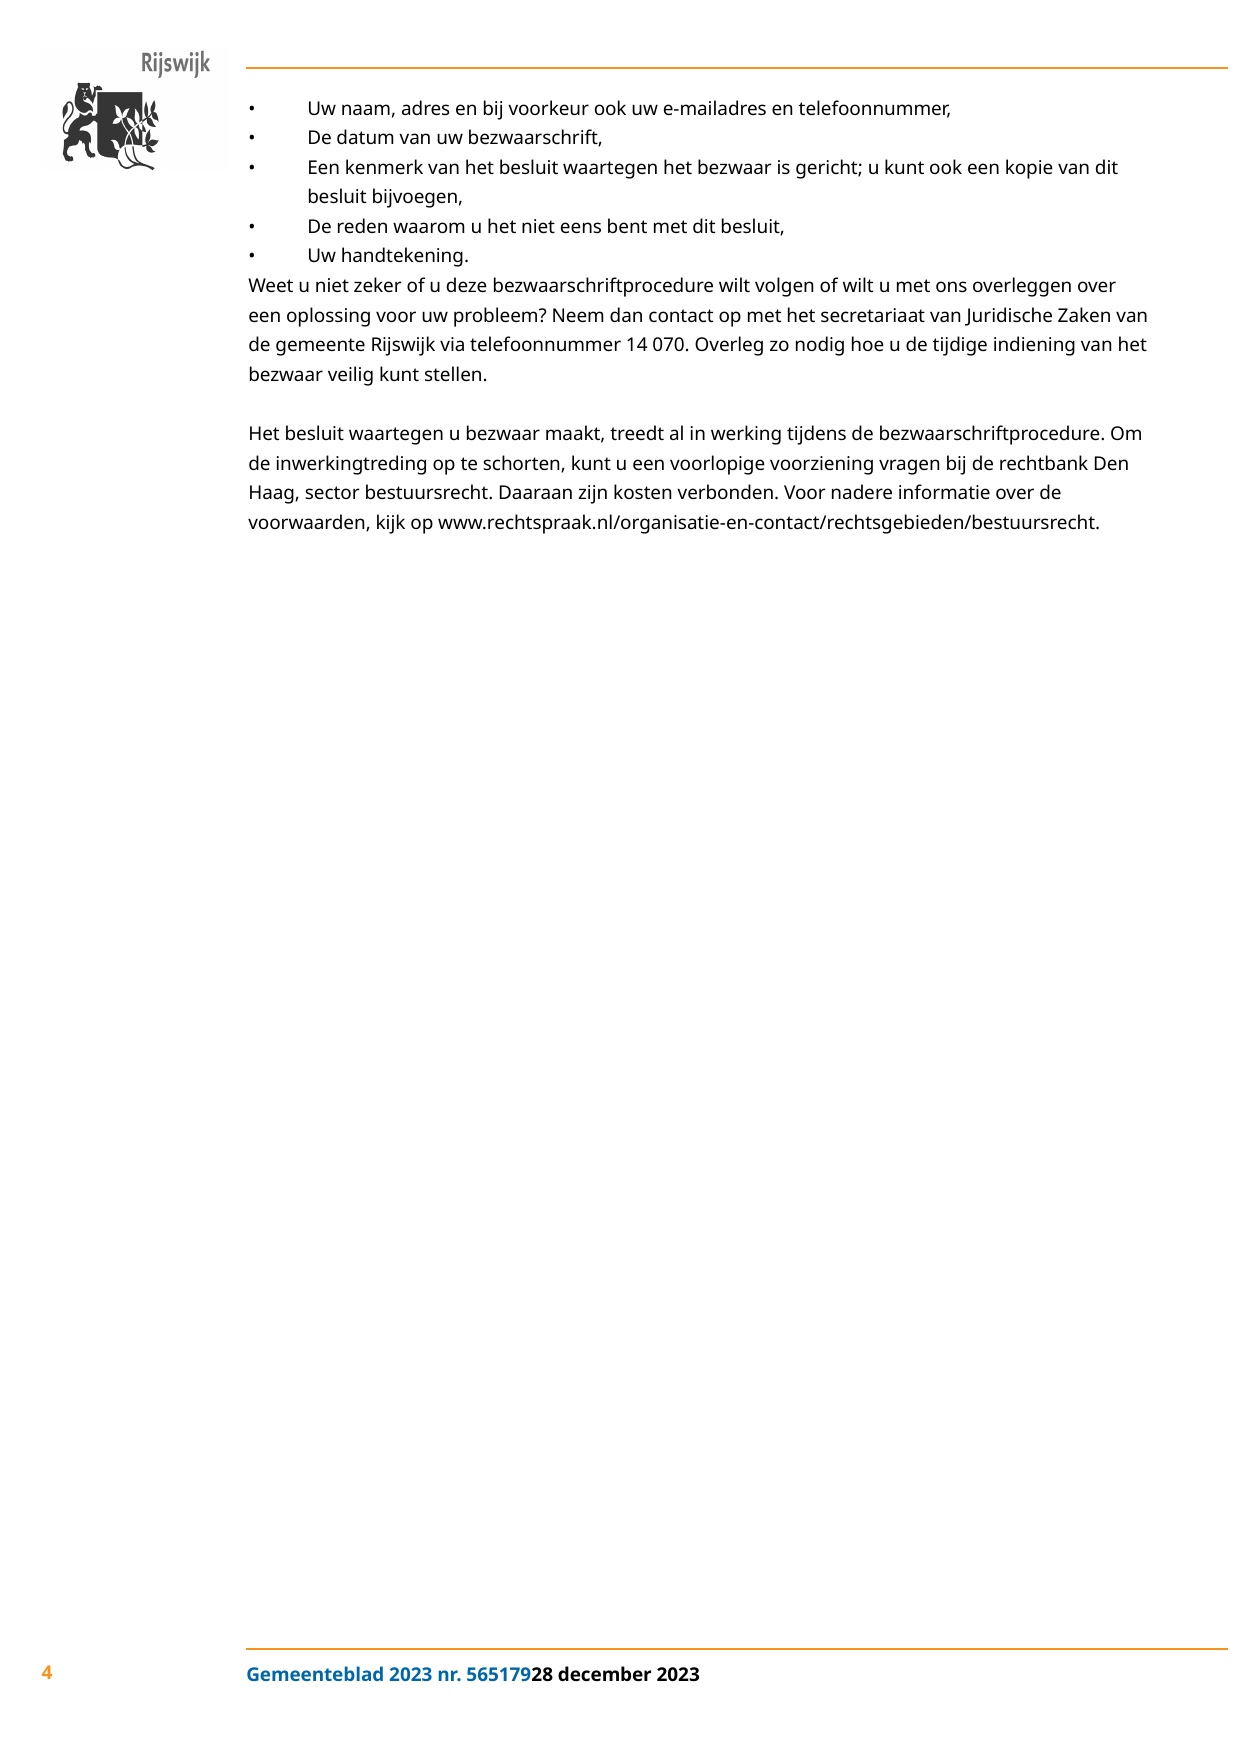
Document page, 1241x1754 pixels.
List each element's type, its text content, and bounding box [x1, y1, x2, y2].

list Een kenmerk van het besluit waartegen het bezwaar is gericht; u kunt ook een kopie van dit besluit bijvoegen, [248, 154, 1152, 209]
list Uw naam, adres en bij voorkeur ook uw e-mailadres en telefoonnummer, [248, 95, 1152, 121]
list Uw handtekening. [248, 243, 1152, 268]
list De reden waarom u het niet eens bent met dit besluit, [248, 213, 1152, 239]
text Weet u niet zeker of u deze bezwaarschriftprocedure wilt volgen of wilt u met ons overleggen over een oplossing voor uw probleem? Neem dan contact op met het secretariaat van Juridische Zaken van de gemeente Rijswijk via telefoonnummer 14 070. Overleg zo nodig hoe u de tijdige indiening van het bezwaar veilig kunt stellen. [248, 272, 1152, 387]
text Het besluit waartegen u bezwaar maakt, treedt al in werking tijdens de bezwaarschriftprocedure. Om de inwerkingtreding op te schorten, kunt u een voorlopige voorziening vragen bij de rechtbank Den Haag, sector bestuursrecht. Daaraan zijn kosten verbonden. Voor nadere informatie over de voorwaarden, kijk op www.rechtspraak.nl/organisatie-en-contact/rechtsgebieden/bestuursrecht. [248, 420, 1152, 535]
picture [41, 47, 231, 172]
list De datum van uw bezwaarschrift, [248, 124, 1152, 150]
